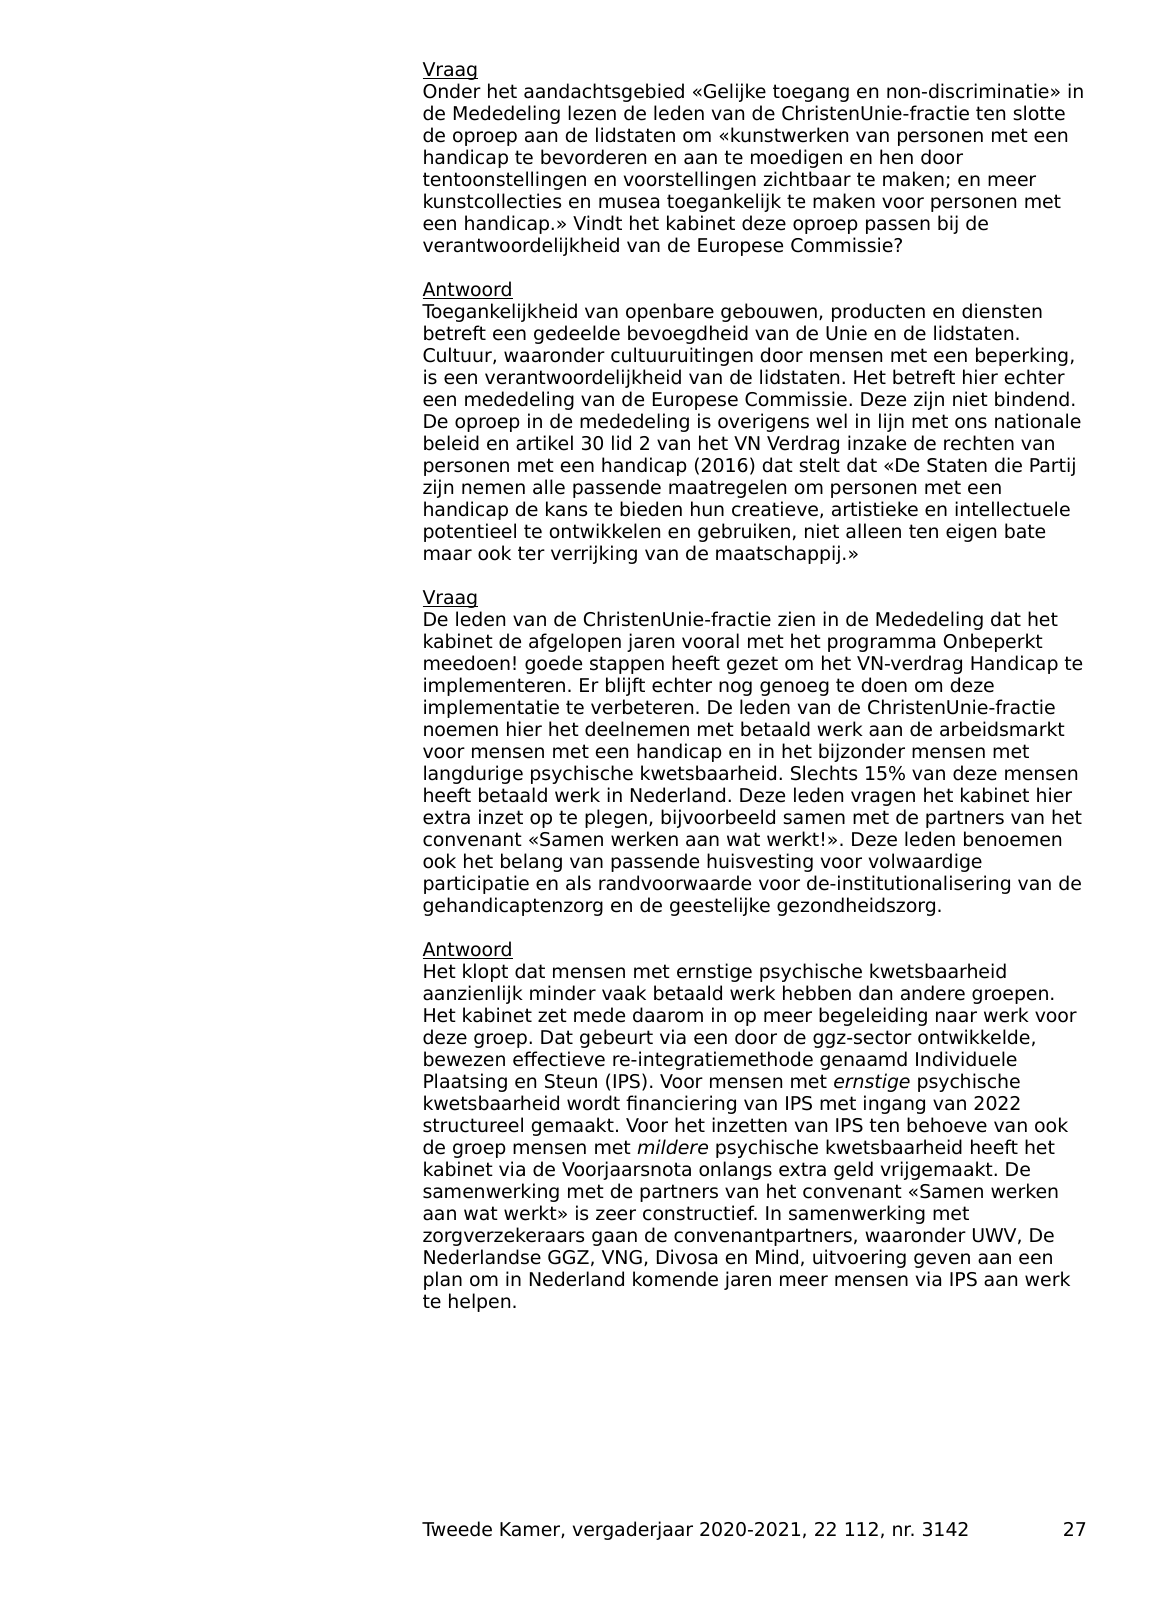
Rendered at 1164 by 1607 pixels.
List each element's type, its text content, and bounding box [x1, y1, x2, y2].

text Onder het aandachtsgebied «Gelijke toegang en non-discriminatie» in de Mededeling lezen de leden van de ChristenUnie-fractie ten slotte de oproep aan de lidstaten om «kunstwerken van personen met een handicap te bevorderen en aan te moedigen en hen door tentoonstellingen en voorstellingen zichtbaar te maken; en meer kunstcollecties en musea toegankelijk te maken voor personen met een handicap.» Vindt het kabinet deze oproep passen bij de verantwoordelijkheid van de Europese Commissie? [422, 81, 1087, 257]
text De leden van de ChristenUnie-fractie zien in de Mededeling dat het kabinet de afgelopen jaren vooral met het programma Onbeperkt meedoen! goede stappen heeft gezet om het VN-verdrag Handicap te implementeren. Er blijft echter nog genoeg te doen om deze implementatie te verbeteren. De leden van de ChristenUnie-fractie noemen hier het deelnemen met betaald werk aan de arbeidsmarkt voor mensen met een handicap en in het bijzonder mensen met langdurige psychische kwetsbaarheid. Slechts 15% van deze mensen heeft betaald werk in Nederland. Deze leden vragen het kabinet hier extra inzet op te plegen, bijvoorbeeld samen met de partners van het convenant «Samen werken aan wat werkt!». Deze leden benoemen ook het belang van passende huisvesting voor volwaardige participatie en als randvoorwaarde voor de-institutionalisering van de gehandicaptenzorg en de geestelijke gezondheidszorg. [422, 609, 1087, 917]
text Het klopt dat mensen met ernstige psychische kwetsbaarheid aanzienlijk minder vaak betaald werk hebben dan andere groepen. Het kabinet zet mede daarom in op meer begeleiding naar werk voor deze groep. Dat gebeurt via een door de ggz-sector ontwikkelde, bewezen effectieve re-integratiemethode genaamd Individuele Plaatsing en Steun (IPS). Voor mensen met ernstige psychische kwetsbaarheid wordt financiering van IPS met ingang van 2022 structureel gemaakt. Voor het inzetten van IPS ten behoeve van ook de groep mensen met mildere psychische kwetsbaarheid heeft het kabinet via de Voorjaarsnota onlangs extra geld vrijgemaakt. De samenwerking met de partners van het convenant «Samen werken aan wat werkt» is zeer constructief. In samenwerking met zorgverzekeraars gaan de convenantpartners, waaronder UWV, De Nederlandse GGZ, VNG, Divosa en Mind, uitvoering geven aan een plan om in Nederland komende jaren meer mensen via IPS aan werk te helpen. [422, 961, 1087, 1312]
text Vraag [422, 59, 1087, 81]
text Antwoord [422, 939, 1087, 961]
text Antwoord [422, 279, 1087, 301]
text Toegankelijkheid van openbare gebouwen, producten en diensten betreft een gedeelde bevoegdheid van de Unie en de lidstaten. Cultuur, waaronder cultuuruitingen door mensen met een beperking, is een verantwoordelijkheid van de lidstaten. Het betreft hier echter een mededeling van de Europese Commissie. Deze zijn niet bindend. De oproep in de mededeling is overigens wel in lijn met ons nationale beleid en artikel 30 lid 2 van het VN Verdrag inzake de rechten van personen met een handicap (2016) dat stelt dat «De Staten die Partij zijn nemen alle passende maatregelen om personen met een handicap de kans te bieden hun creatieve, artistieke en intellectuele potentieel te ontwikkelen en gebruiken, niet alleen ten eigen bate maar ook ter verrijking van de maatschappij.» [422, 301, 1087, 565]
text Vraag [422, 587, 1087, 609]
